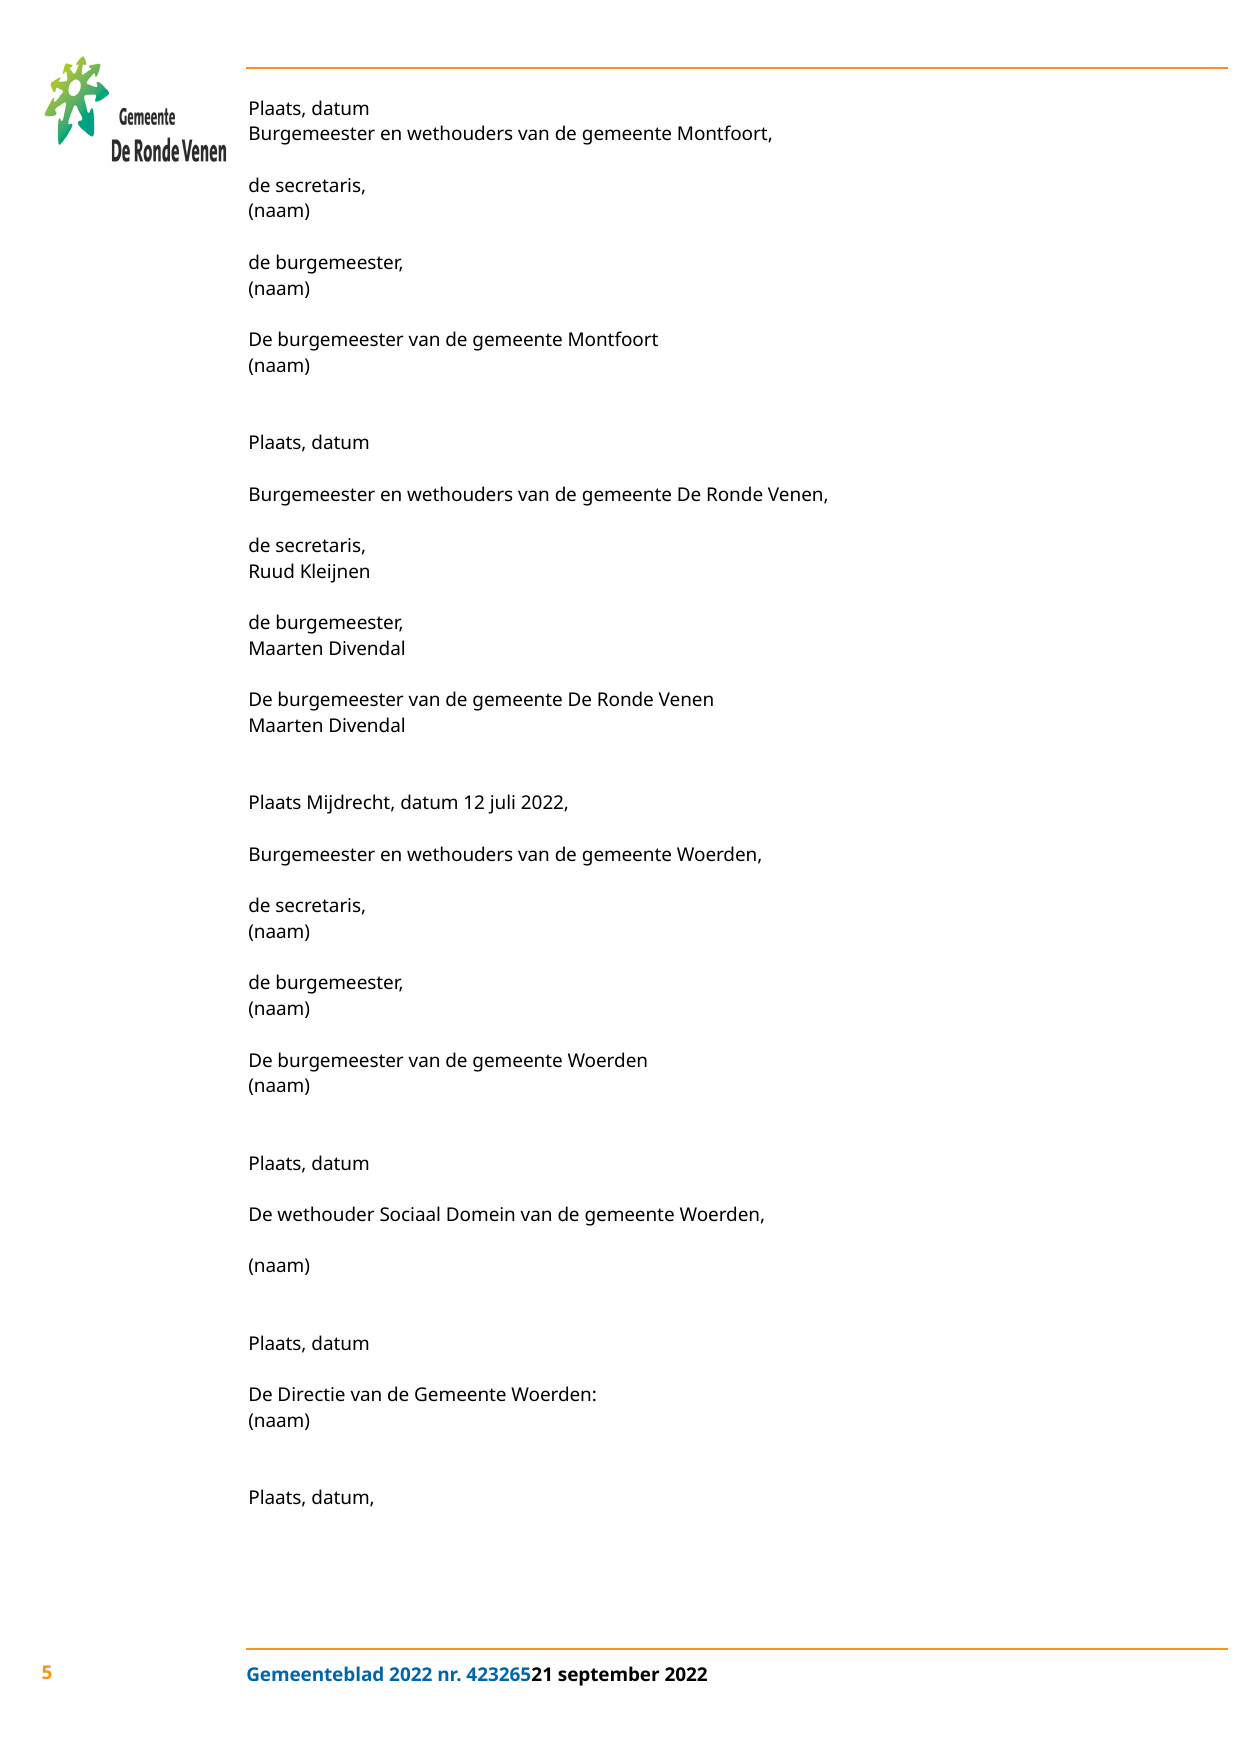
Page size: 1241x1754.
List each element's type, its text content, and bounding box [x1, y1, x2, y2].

text de burgemeester, [248, 969, 1152, 995]
text de secretaris, [248, 892, 1152, 918]
text Maarten Divendal [248, 712, 1152, 738]
picture [41, 47, 231, 172]
text (naam) [248, 198, 1152, 223]
text Burgemeester en wethouders van de gemeente De Ronde Venen, [248, 481, 1152, 506]
text De burgemeester van de gemeente De Ronde Venen [248, 687, 1152, 712]
text de burgemeester, [248, 249, 1152, 275]
text de burgemeester, [248, 609, 1152, 635]
text (naam) [248, 275, 1152, 301]
text Plaats Mijdrecht, datum 12 juli 2022, [248, 789, 1152, 815]
text (naam) [248, 1407, 1152, 1433]
text Burgemeester en wethouders van de gemeente Montfoort, [248, 121, 1152, 146]
text de secretaris, [248, 532, 1152, 558]
text Burgemeester en wethouders van de gemeente Woerden, [248, 841, 1152, 867]
text De burgemeester van de gemeente Montfoort [248, 326, 1152, 352]
text Plaats, datum [248, 429, 1152, 455]
text Plaats, datum [248, 95, 1152, 121]
text (naam) [248, 995, 1152, 1021]
text (naam) [248, 918, 1152, 944]
text Plaats, datum [248, 1330, 1152, 1356]
text (naam) [248, 352, 1152, 378]
text (naam) [248, 1253, 1152, 1278]
text De Directie van de Gemeente Woerden: [248, 1381, 1152, 1407]
text Ruud Kleijnen [248, 558, 1152, 584]
text Plaats, datum [248, 1150, 1152, 1175]
text De burgemeester van de gemeente Woerden [248, 1047, 1152, 1072]
text de secretaris, [248, 172, 1152, 198]
text Plaats, datum, [248, 1484, 1152, 1510]
text Maarten Divendal [248, 635, 1152, 661]
text (naam) [248, 1072, 1152, 1098]
text De wethouder Sociaal Domein van de gemeente Woerden, [248, 1201, 1152, 1227]
